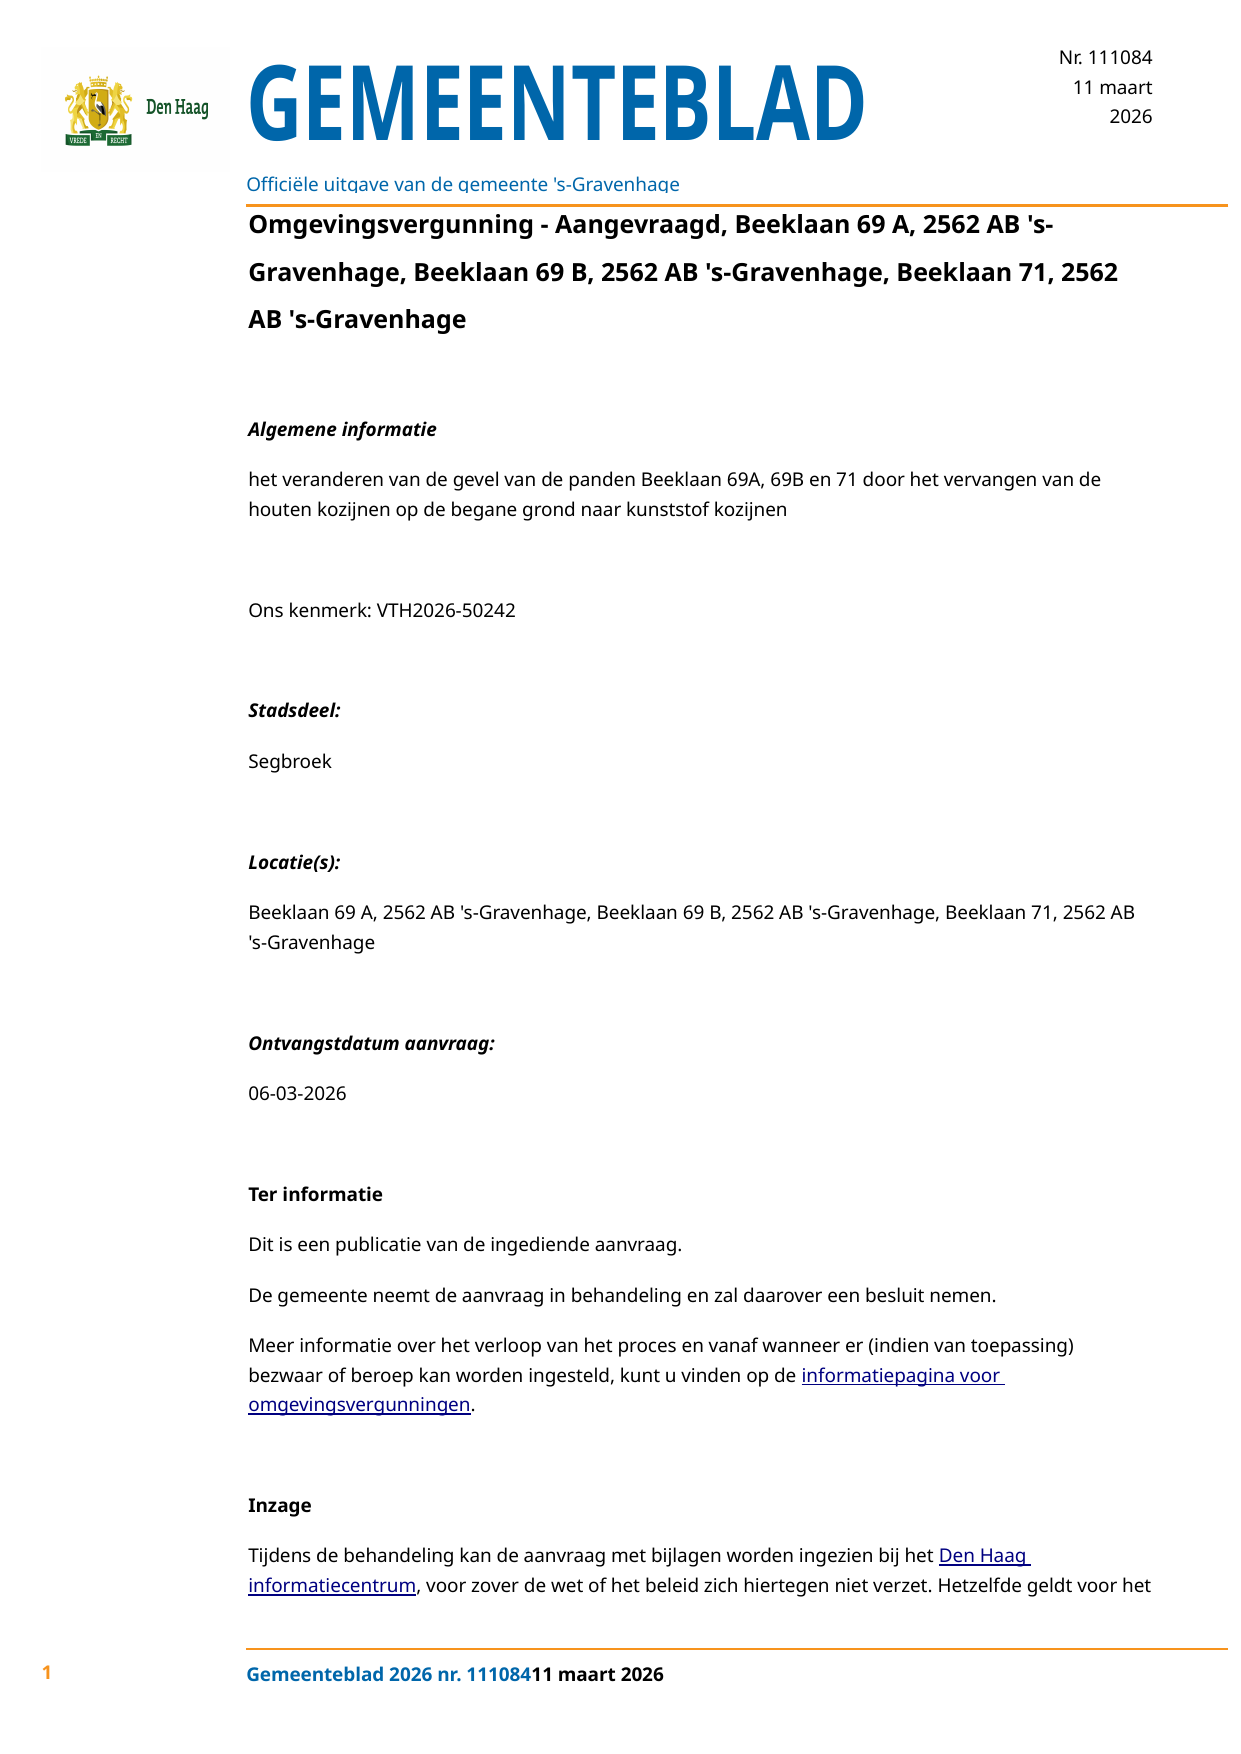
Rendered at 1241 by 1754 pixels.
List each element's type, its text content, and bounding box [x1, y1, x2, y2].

text Algemene informatie [248, 416, 1152, 442]
text 06-03-2026 [248, 1080, 1152, 1106]
text Beeklaan 69 A, 2562 AB 's-Gravenhage, Beeklaan 69 B, 2562 AB 's-Gravenhage, Beeklaan 71, 2562 AB 's-Gravenhage [248, 899, 1152, 954]
text Ons kenmerk: VTH2026-50242 [248, 597, 1152, 622]
text het veranderen van de gevel van de panden Beeklaan 69A, 69B en 71 door het vervangen van de houten kozijnen op de begane grond naar kunststof kozijnen [248, 466, 1152, 522]
text Inzage [248, 1492, 1152, 1518]
text Meer informatie over het verloop van het proces en vanaf wanneer er (indien van toepassing) bezwaar of beroep kan worden ingesteld, kunt u vinden op de informatiepagina voor omgevingsvergunningen. [248, 1332, 1152, 1417]
text Stadsdeel: [248, 698, 1152, 723]
text Locatie(s): [248, 849, 1152, 874]
text Ter informatie [248, 1181, 1152, 1207]
text Tijdens de behandeling kan de aanvraag met bijlagen worden ingezien bij het Den Haag informatiecentrum, voor zover de wet of het beleid zich hiertegen niet verzet. Hetzelfde geldt voor het [248, 1543, 1152, 1598]
text De gemeente neemt de aanvraag in behandeling en zal daarover een besluit nemen. [248, 1282, 1152, 1307]
picture [41, 47, 231, 172]
text Ontvangstdatum aanvraag: [248, 1030, 1152, 1055]
text Segbroek [248, 748, 1152, 774]
text Dit is een publicatie van de ingediende aanvraag. [248, 1231, 1152, 1257]
text Omgevingsvergunning - Aangevraagd, Beeklaan 69 A, 2562 AB 's-Gravenhage, Beeklaan 69 B, 2562 AB 's-Gravenhage, Beeklaan 71, 2562 AB 's-Gravenhage [248, 207, 1152, 336]
